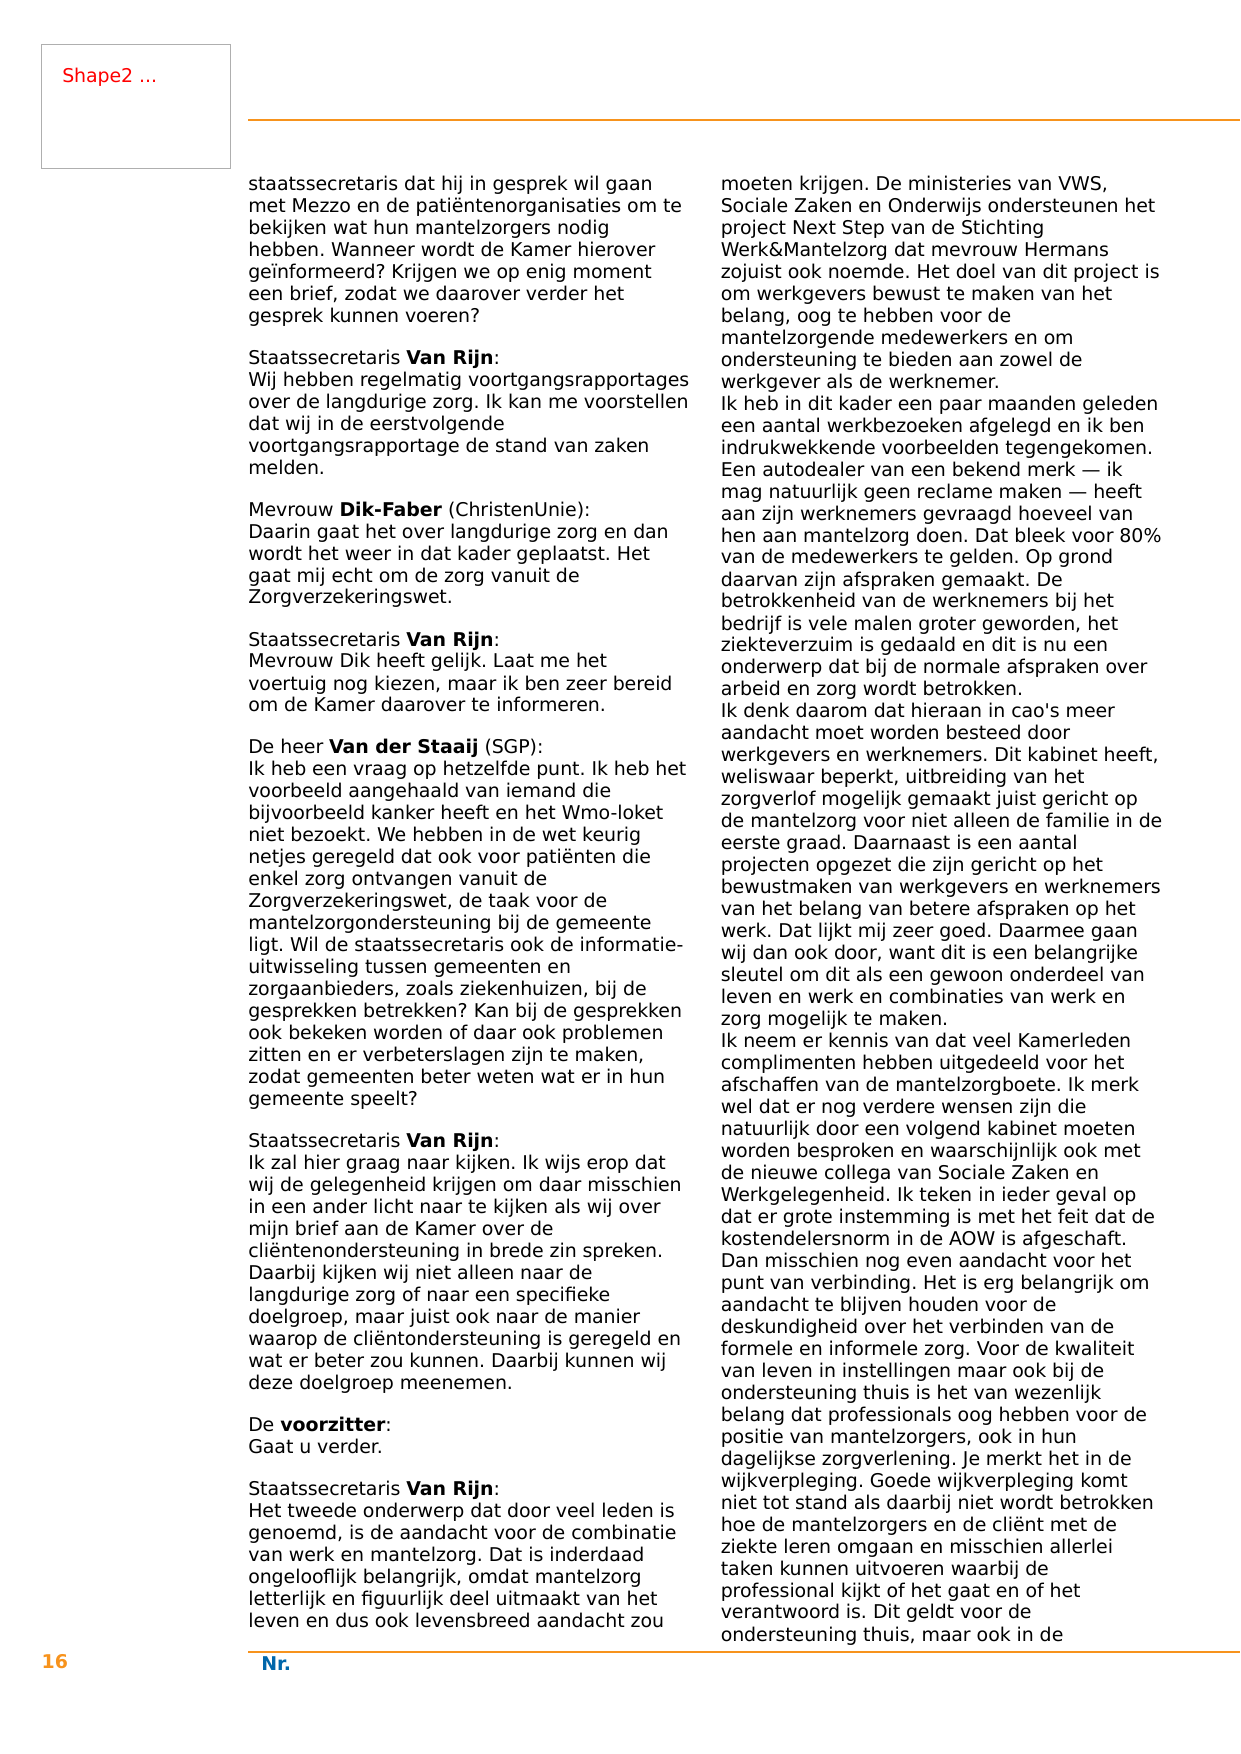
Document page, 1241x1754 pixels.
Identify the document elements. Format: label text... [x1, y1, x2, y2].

text De heer Van der Staaij (SGP): [248, 736, 691, 758]
text Ik zal hier graag naar kijken. Ik wijs erop dat wij de gelegenheid krijgen om daar misschien in een ander licht naar te kijken als wij over mijn brief aan de Kamer over de cliëntenondersteuning in brede zin spreken. Daarbij kijken wij niet alleen naar de langdurige zorg of naar een specifieke doelgroep, maar juist ook naar de manier waarop de cliëntondersteuning is geregeld en wat er beter zou kunnen. Daarbij kunnen wij deze doelgroep meenemen. [248, 1152, 691, 1394]
text staatssecretaris dat hij in gesprek wil gaan met Mezzo en de patiëntenorganisaties om te bekijken wat hun mantelzorgers nodig hebben. Wanneer wordt de Kamer hierover geïnformeerd? Krijgen we op enig moment een brief, zodat we daarover verder het gesprek kunnen voeren? [248, 173, 691, 327]
text Staatssecretaris Van Rijn: [248, 628, 691, 650]
text Daarin gaat het over langdurige zorg en dan wordt het weer in dat kader geplaatst. Het gaat mij echt om de zorg vanuit de Zorgverzekeringswet. [248, 521, 691, 608]
text Mevrouw Dik-Faber (ChristenUnie): [248, 498, 691, 521]
text Mevrouw Dik heeft gelijk. Laat me het voertuig nog kiezen, maar ik ben zeer bereid om de Kamer daarover te informeren. [248, 650, 691, 716]
text Wij hebben regelmatig voortgangsrapportages over de langdurige zorg. Ik kan me voorstellen dat wij in de eerstvolgende voortgangsrapportage de stand van zaken melden. [248, 369, 691, 478]
text Ik denk daarom dat hieraan in cao's meer aandacht moet worden besteed door werkgevers en werknemers. Dit kabinet heeft, weliswaar beperkt, uitbreiding van het zorgverlof mogelijk gemaakt juist gericht op de mantelzorg voor niet alleen de familie in de eerste graad. Daarnaast is een aantal projecten opgezet die zijn gericht op het bewustmaken van werkgevers en werknemers van het belang van betere afspraken op het werk. Dat lijkt mij zeer goed. Daarmee gaan wij dan ook door, want dit is een belangrijke sleutel om dit als een gewoon onderdeel van leven en werk en combinaties van werk en zorg mogelijk te maken. [721, 700, 1163, 1030]
text De voorzitter: [248, 1414, 691, 1436]
text Ik neem er kennis van dat veel Kamerleden complimenten hebben uitgedeeld voor het afschaffen van de mantelzorgboete. Ik merk wel dat er nog verdere wensen zijn die natuurlijk door een volgend kabinet moeten worden besproken en waarschijnlijk ook met de nieuwe collega van Sociale Zaken en Werkgelegenheid. Ik teken in ieder geval op dat er grote instemming is met het feit dat de kostendelersnorm in de AOW is afgeschaft. [721, 1030, 1163, 1250]
text Staatssecretaris Van Rijn: [248, 1478, 691, 1500]
text Dan misschien nog even aandacht voor het punt van verbinding. Het is erg belangrijk om aandacht te blijven houden voor de deskundigheid over het verbinden van de formele en informele zorg. Voor de kwaliteit van leven in instellingen maar ook bij de ondersteuning thuis is het van wezenlijk belang dat professionals oog hebben voor de positie van mantelzorgers, ook in hun dagelijkse zorgverlening. Je merkt het in de wijkverpleging. Goede wijkverpleging komt niet tot stand als daarbij niet wordt betrokken hoe de mantelzorgers en de cliënt met de ziekte leren omgaan en misschien allerlei taken kunnen uitvoeren waarbij de professional kijkt of het gaat en of het verantwoord is. Dit geldt voor de ondersteuning thuis, maar ook in de [721, 1250, 1163, 1645]
text Ik heb in dit kader een paar maanden geleden een aantal werkbezoeken afgelegd en ik ben indrukwekkende voorbeelden tegengekomen. Een autodealer van een bekend merk — ik mag natuurlijk geen reclame maken — heeft aan zijn werknemers gevraagd hoeveel van hen aan mantelzorg doen. Dat bleek voor 80% van de medewerkers te gelden. Op grond daarvan zijn afspraken gemaakt. De betrokkenheid van de werknemers bij het bedrijf is vele malen groter geworden, het ziekteverzuim is gedaald en dit is nu een onderwerp dat bij de normale afspraken over arbeid en zorg wordt betrokken. [721, 393, 1163, 700]
text Staatssecretaris Van Rijn: [248, 1130, 691, 1152]
text moeten krijgen. De ministeries van VWS, Sociale Zaken en Onderwijs ondersteunen het project Next Step van de Stichting Werk&Mantelzorg dat mevrouw Hermans zojuist ook noemde. Het doel van dit project is om werkgevers bewust te maken van het belang, oog te hebben voor de mantelzorgende medewerkers en om ondersteuning te bieden aan zowel de werkgever als de werknemer. [721, 173, 1163, 393]
text Gaat u verder. [248, 1436, 691, 1458]
text Ik heb een vraag op hetzelfde punt. Ik heb het voorbeeld aangehaald van iemand die bijvoorbeeld kanker heeft en het Wmo-loket niet bezoekt. We hebben in de wet keurig netjes geregeld dat ook voor patiënten die enkel zorg ontvangen vanuit de Zorgverzekeringswet, de taak voor de mantelzorgondersteuning bij de gemeente ligt. Wil de staatssecretaris ook de informatie-uitwisseling tussen gemeenten en zorgaanbieders, zoals ziekenhuizen, bij de gesprekken betrekken? Kan bij de gesprekken ook bekeken worden of daar ook problemen zitten en er verbeterslagen zijn te maken, zodat gemeenten beter weten wat er in hun gemeente speelt? [248, 758, 691, 1110]
text Staatssecretaris Van Rijn: [248, 347, 691, 369]
text Het tweede onderwerp dat door veel leden is genoemd, is de aandacht voor de combinatie van werk en mantelzorg. Dat is inderdaad ongelooflijk belangrijk, omdat mantelzorg letterlijk en figuurlijk deel uitmaakt van het leven en dus ook levensbreed aandacht zou [248, 1500, 691, 1632]
